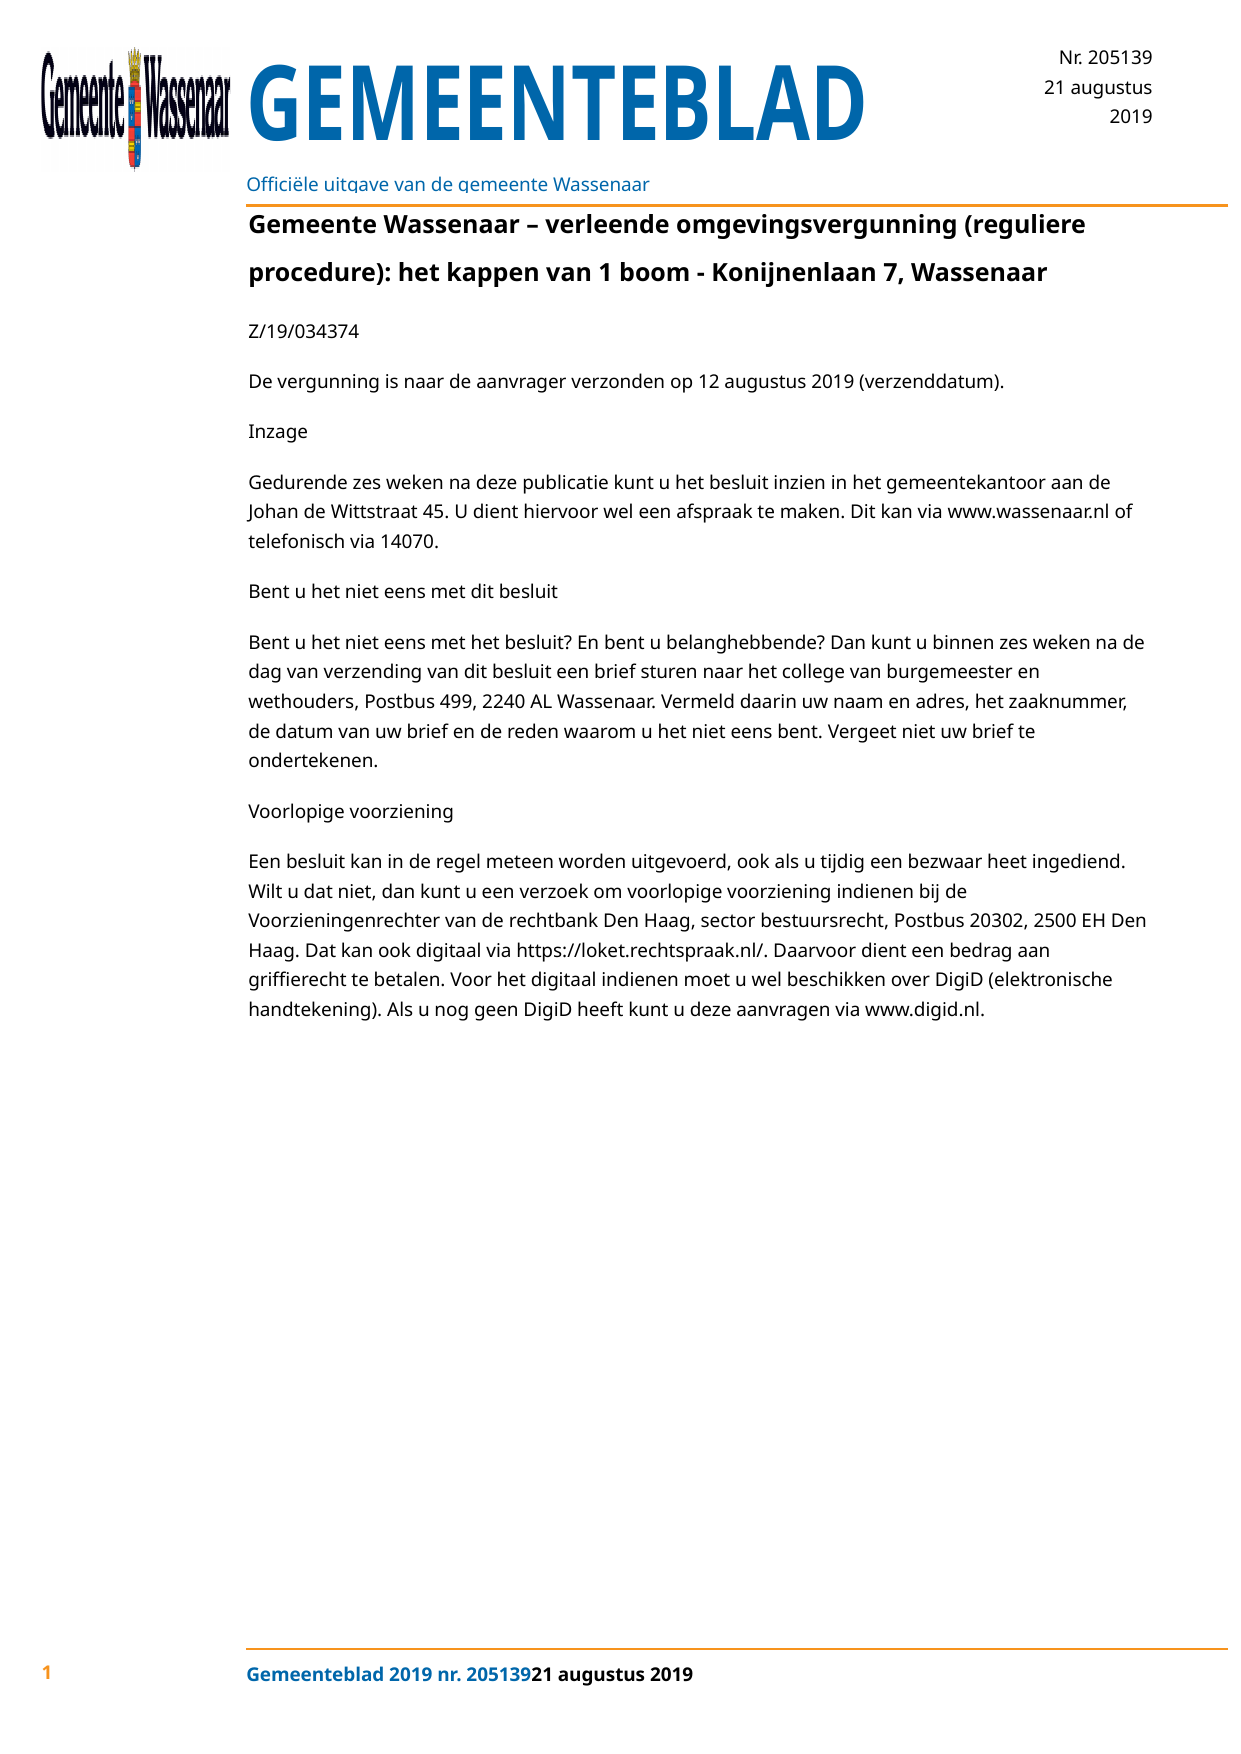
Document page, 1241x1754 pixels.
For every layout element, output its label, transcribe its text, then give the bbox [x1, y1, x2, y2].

text Bent u het niet eens met het besluit? En bent u belanghebbende? Dan kunt u binnen zes weken na de dag van verzending van dit besluit een brief sturen naar het college van burgemeester en wethouders, Postbus 499, 2240 AL Wassenaar. Vermeld daarin uw naam en adres, het zaaknummer, de datum van uw brief en de reden waarom u het niet eens bent. Vergeet niet uw brief te ondertekenen. [248, 629, 1152, 773]
text Gedurende zes weken na deze publicatie kunt u het besluit inzien in het gemeentekantoor aan de Johan de Wittstraat 45. U dient hiervoor wel een afspraak te maken. Dit kan via www.wassenaar.nl of telefonisch via 14070. [248, 469, 1152, 554]
text Een besluit kan in de regel meteen worden uitgevoerd, ook als u tijdig een bezwaar heet ingediend. Wilt u dat niet, dan kunt u een verzoek om voorlopige voorziening indienen bij de Voorzieningenrechter van de rechtbank Den Haag, sector bestuursrecht, Postbus 20302, 2500 EH Den Haag. Dat kan ook digitaal via https://loket.rechtspraak.nl/. Daarvoor dient een bedrag aan griffierecht te betalen. Voor het digitaal indienen moet u wel beschikken over DigiD (elektronische handtekening). Als u nog geen DigiD heeft kunt u deze aanvragen via www.digid.nl. [248, 848, 1152, 1022]
text Bent u het niet eens met dit besluit [248, 579, 1152, 604]
text Gemeente Wassenaar – verleende omgevingsvergunning (reguliere procedure): het kappen van 1 boom - Konijnenlaan 7, Wassenaar [248, 207, 1152, 288]
text Voorlopige voorziening [248, 798, 1152, 824]
picture [41, 47, 231, 172]
text De vergunning is naar de aanvrager verzonden op 12 augustus 2019 (verzenddatum). [248, 368, 1152, 394]
text Z/19/034374 [248, 318, 1152, 344]
text Inzage [248, 419, 1152, 444]
